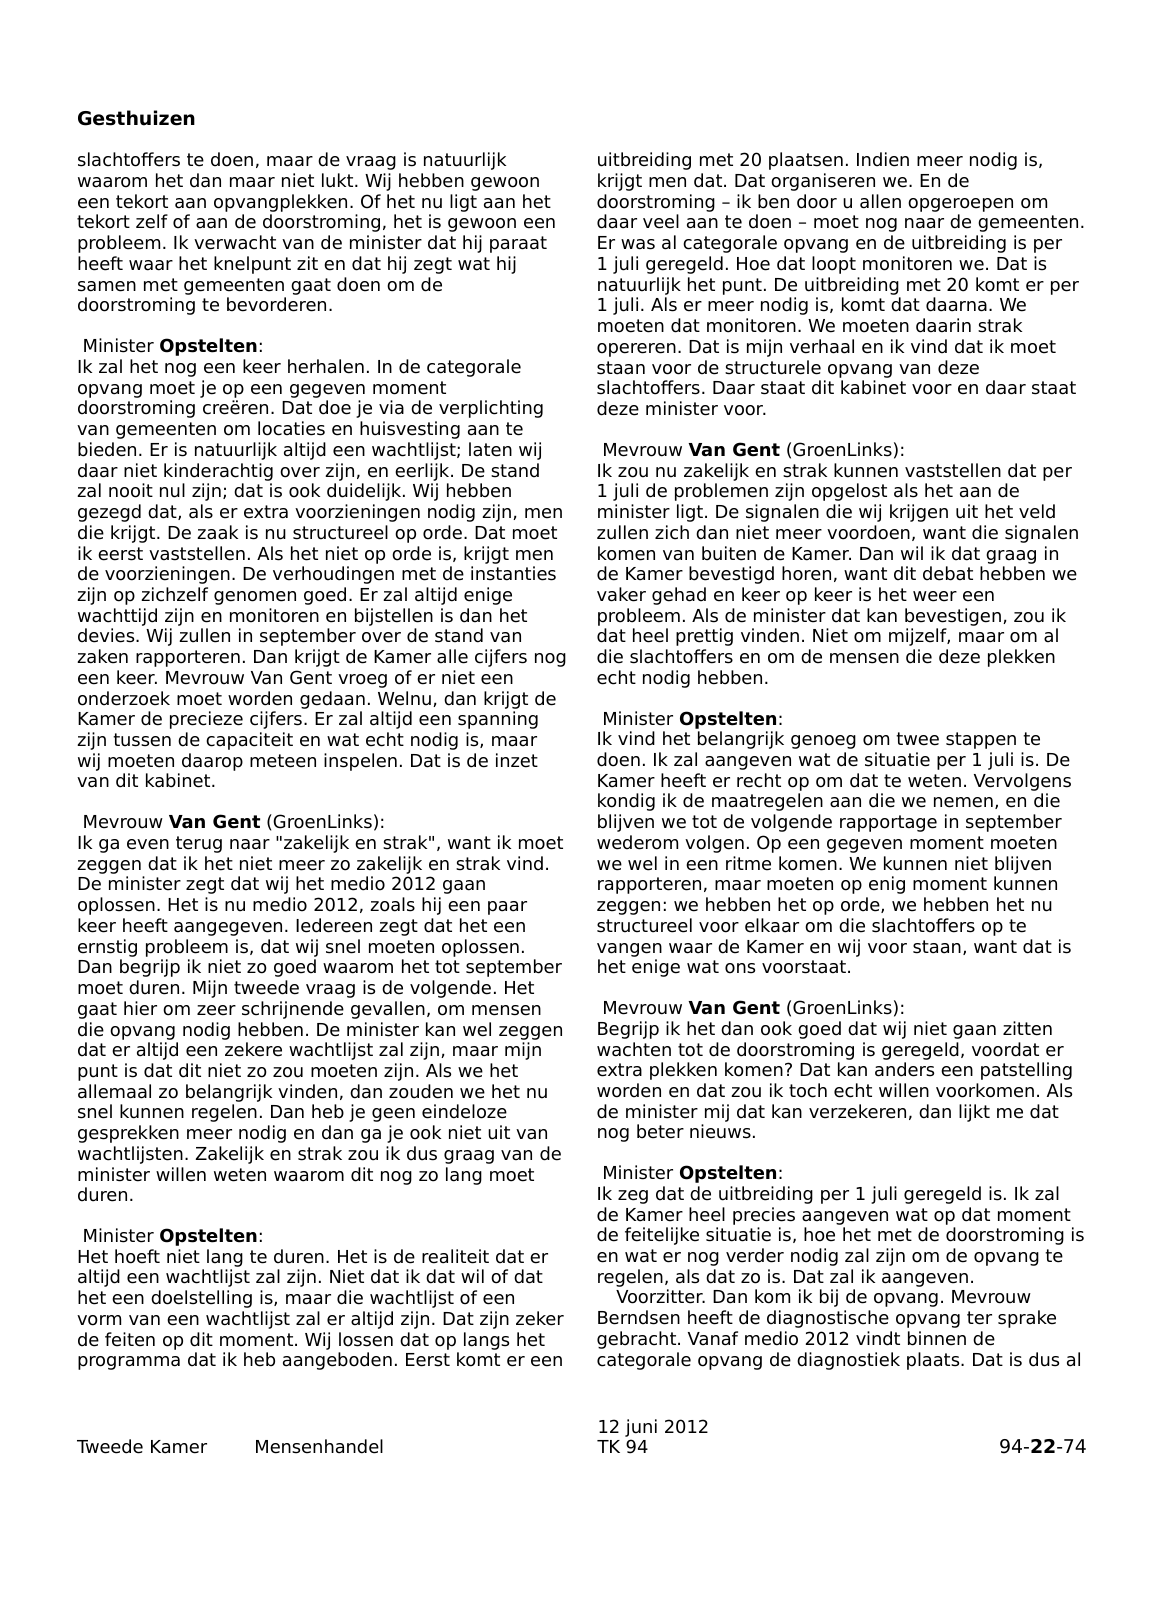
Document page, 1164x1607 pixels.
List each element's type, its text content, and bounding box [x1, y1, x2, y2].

text Begrijp ik het dan ook goed dat wij niet gaan zitten wachten tot de doorstroming is geregeld, voordat er extra plekken komen? Dat kan anders een patstelling worden en dat zou ik toch echt willen voorkomen. Als de minister mij dat kan verzekeren, dan lijkt me dat nog beter nieuws. [596, 1019, 1087, 1143]
text slachtoffers te doen, maar de vraag is natuurlijk waarom het dan maar niet lukt. Wij hebben gewoon een tekort aan opvangplekken. Of het nu ligt aan het tekort zelf of aan de doorstroming, het is gewoon een probleem. Ik verwacht van de minister dat hij paraat heeft waar het knelpunt zit en dat hij zegt wat hij samen met gemeenten gaat doen om de doorstroming te bevorderen. [77, 150, 567, 316]
text Ik zou nu zakelijk en strak kunnen vaststellen dat per 1 juli de problemen zijn opgelost als het aan de minister ligt. De signalen die wij krijgen uit het veld zullen zich dan niet meer voordoen, want die signalen komen van buiten de Kamer. Dan wil ik dat graag in de Kamer bevestigd horen, want dit debat hebben we vaker gehad en keer op keer is het weer een probleem. Als de minister dat kan bevestigen, zou ik dat heel prettig vinden. Niet om mijzelf, maar om al die slachtoffers en om de mensen die deze plekken echt nodig hebben. [596, 460, 1087, 688]
text Minister Opstelten: [596, 708, 1087, 729]
text Mevrouw Van Gent (GroenLinks): [77, 812, 567, 833]
text Ik zeg dat de uitbreiding per 1 juli geregeld is. Ik zal de Kamer heel precies aangeven wat op dat moment de feitelijke situatie is, hoe het met de doorstroming is en wat er nog verder nodig zal zijn om de opvang te regelen, als dat zo is. Dat zal ik aangeven. [596, 1184, 1087, 1287]
text Ik ga even terug naar "zakelijk en strak", want ik moet zeggen dat ik het niet meer zo zakelijk en strak vind. De minister zegt dat wij het medio 2012 gaan oplossen. Het is nu medio 2012, zoals hij een paar keer heeft aangegeven. Iedereen zegt dat het een ernstig probleem is, dat wij snel moeten oplossen. Dan begrijp ik niet zo goed waarom het tot september moet duren. Mijn tweede vraag is de volgende. Het gaat hier om zeer schrijnende gevallen, om mensen die opvang nodig hebben. De minister kan wel zeggen dat er altijd een zekere wachtlijst zal zijn, maar mijn punt is dat dit niet zo zou moeten zijn. Als we het allemaal zo belangrijk vinden, dan zouden we het nu snel kunnen regelen. Dan heb je geen eindeloze gesprekken meer nodig en dan ga je ook niet uit van wachtlijsten. Zakelijk en strak zou ik dus graag van de minister willen weten waarom dit nog zo lang moet duren. [77, 833, 567, 1206]
text Het hoeft niet lang te duren. Het is de realiteit dat er altijd een wachtlijst zal zijn. Niet dat ik dat wil of dat het een doelstelling is, maar die wachtlijst of een vorm van een wachtlijst zal er altijd zijn. Dat zijn zeker de feiten op dit moment. Wij lossen dat op langs het programma dat ik heb aangeboden. Eerst komt er een [77, 1247, 567, 1371]
text Mevrouw Van Gent (GroenLinks): [596, 998, 1087, 1019]
text Minister Opstelten: [596, 1163, 1087, 1184]
text uitbreiding met 20 plaatsen. Indien meer nodig is, krijgt men dat. Dat organiseren we. En de doorstroming – ik ben door u allen opgeroepen om daar veel aan te doen – moet nog naar de gemeenten. Er was al categorale opvang en de uitbreiding is per 1 juli geregeld. Hoe dat loopt monitoren we. Dat is natuurlijk het punt. De uitbreiding met 20 komt er per 1 juli. Als er meer nodig is, komt dat daarna. We moeten dat monitoren. We moeten daarin strak opereren. Dat is mijn verhaal en ik vind dat ik moet staan voor de structurele opvang van deze slachtoffers. Daar staat dit kabinet voor en daar staat deze minister voor. [596, 150, 1087, 420]
text Mevrouw Van Gent (GroenLinks): [596, 440, 1087, 460]
text Minister Opstelten: [77, 1226, 567, 1247]
text Ik vind het belangrijk genoeg om twee stappen te doen. Ik zal aangeven wat de situatie per 1 juli is. De Kamer heeft er recht op om dat te weten. Vervolgens kondig ik de maatregelen aan die we nemen, en die blijven we tot de volgende rapportage in september wederom volgen. Op een gegeven moment moeten we wel in een ritme komen. We kunnen niet blijven rapporteren, maar moeten op enig moment kunnen zeggen: we hebben het op orde, we hebben het nu structureel voor elkaar om die slachtoffers op te vangen waar de Kamer en wij voor staan, want dat is het enige wat ons voorstaat. [596, 729, 1087, 978]
text Ik zal het nog een keer herhalen. In de categorale opvang moet je op een gegeven moment doorstroming creëren. Dat doe je via de verplichting van gemeenten om locaties en huisvesting aan te bieden. Er is natuurlijk altijd een wachtlijst; laten wij daar niet kinderachtig over zijn, en eerlijk. De stand zal nooit nul zijn; dat is ook duidelijk. Wij hebben gezegd dat, als er extra voorzieningen nodig zijn, men die krijgt. De zaak is nu structureel op orde. Dat moet ik eerst vaststellen. Als het niet op orde is, krijgt men de voorzieningen. De verhoudingen met de instanties zijn op zichzelf genomen goed. Er zal altijd enige wachttijd zijn en monitoren en bijstellen is dan het devies. Wij zullen in september over de stand van zaken rapporteren. Dan krijgt de Kamer alle cijfers nog een keer. Mevrouw Van Gent vroeg of er niet een onderzoek moet worden gedaan. Welnu, dan krijgt de Kamer de precieze cijfers. Er zal altijd een spanning zijn tussen de capaciteit en wat echt nodig is, maar wij moeten daarop meteen inspelen. Dat is de inzet van dit kabinet. [77, 357, 567, 792]
text Voorzitter. Dan kom ik bij de opvang. Mevrouw Berndsen heeft de diagnostische opvang ter sprake gebracht. Vanaf medio 2012 vindt binnen de categorale opvang de diagnostiek plaats. Dat is dus al [596, 1287, 1087, 1370]
text Minister Opstelten: [77, 336, 567, 357]
